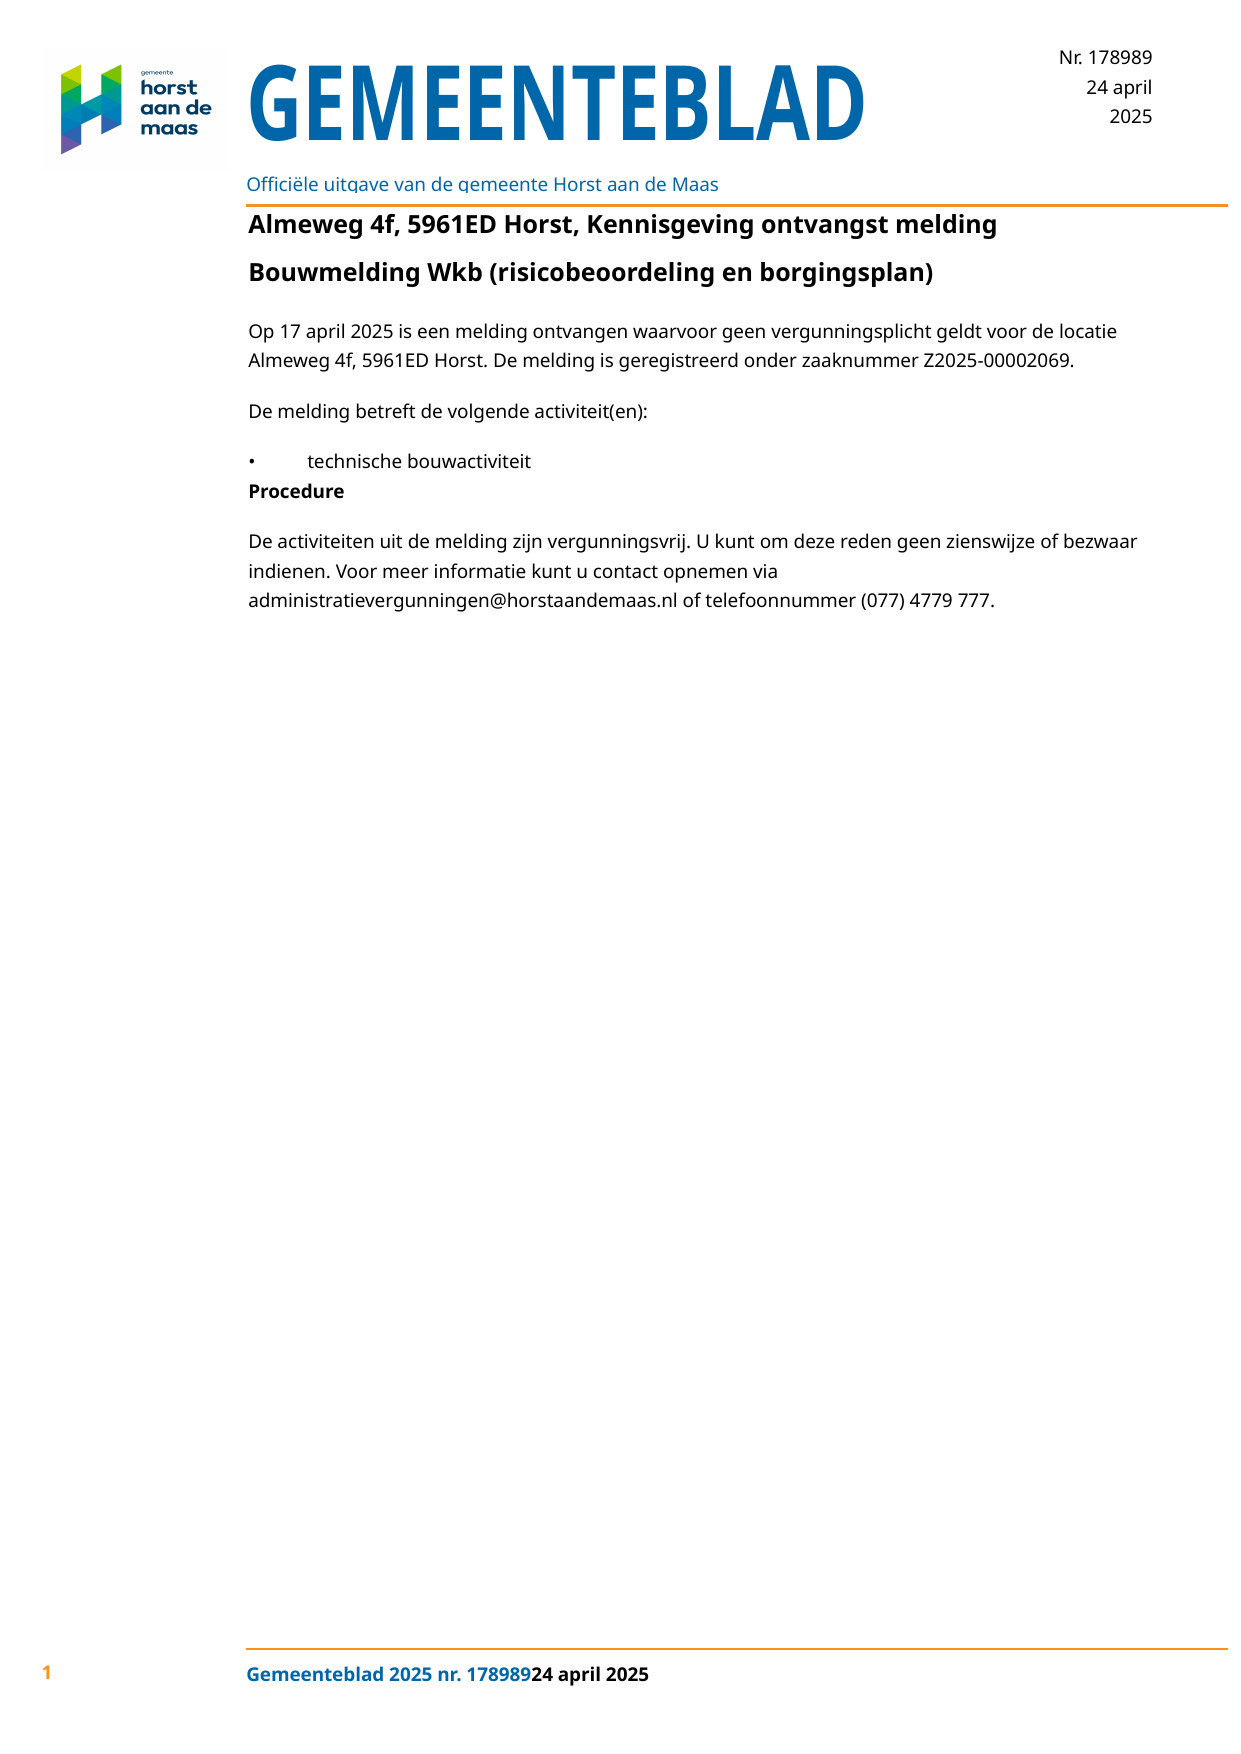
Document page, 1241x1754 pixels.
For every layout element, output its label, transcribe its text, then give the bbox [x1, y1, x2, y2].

text Op 17 april 2025 is een melding ontvangen waarvoor geen vergunningsplicht geldt voor de locatie Almeweg 4f, 5961ED Horst. De melding is geregistreerd onder zaaknummer Z2025-00002069. [248, 318, 1152, 373]
list technische bouwactiviteit [248, 448, 1152, 474]
text De melding betreft de volgende activiteit(en): [248, 398, 1152, 424]
text Almeweg 4f, 5961ED Horst, Kennisgeving ontvangst melding Bouwmelding Wkb (risicobeoordeling en borgingsplan) [248, 207, 1152, 288]
picture [41, 47, 231, 172]
text Procedure [248, 478, 1152, 504]
text De activiteiten uit de melding zijn vergunningsvrij. U kunt om deze reden geen zienswijze of bezwaar indienen. Voor meer informatie kunt u contact opnemen via administratievergunningen@horstaandemaas.nl of telefoonnummer (077) 4779 777. [248, 528, 1152, 613]
